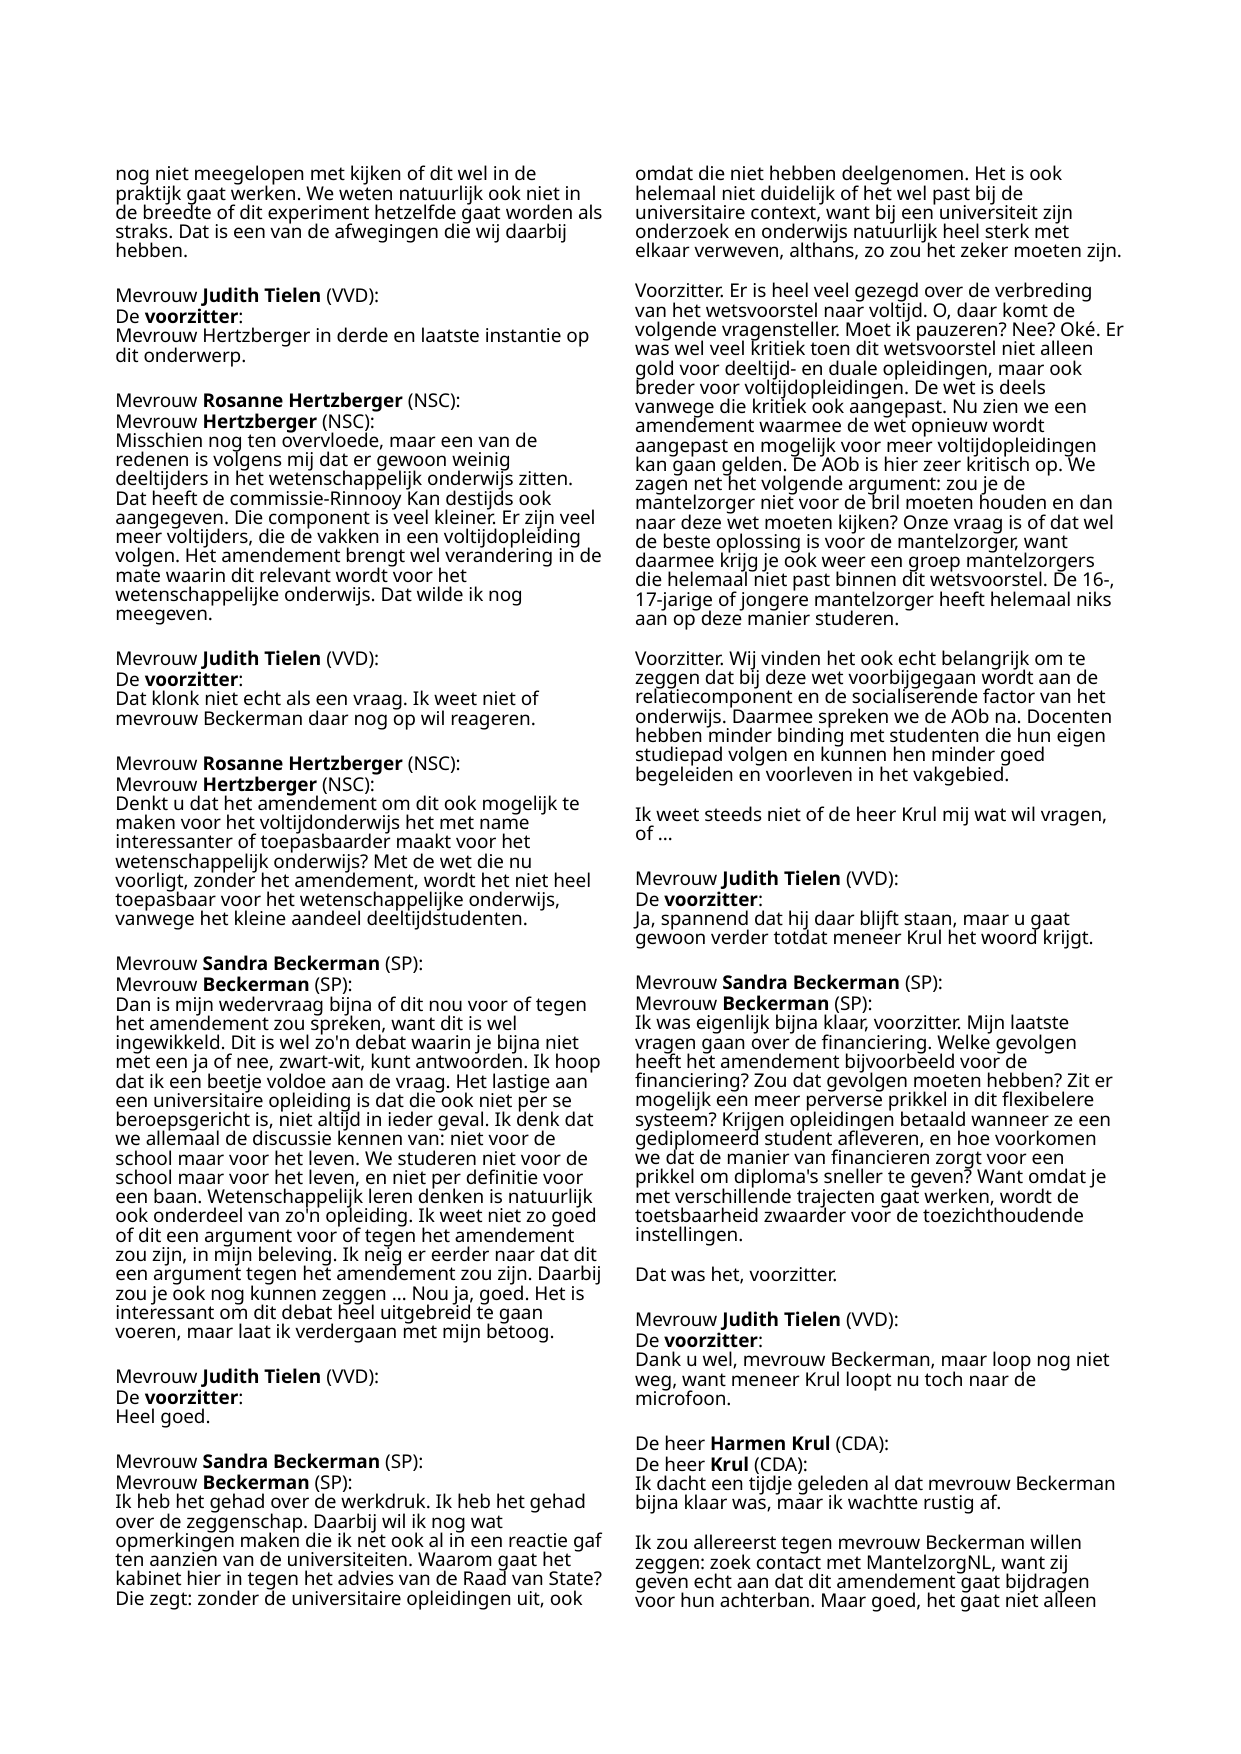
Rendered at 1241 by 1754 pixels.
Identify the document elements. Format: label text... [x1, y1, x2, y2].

text Mevrouw Sandra Beckerman (SP): [115, 951, 605, 976]
text Ja, spannend dat hij daar blijft staan, maar u gaat gewoon verder totdat meneer Krul het woord krijgt. [635, 910, 1125, 948]
text Mevrouw Judith Tielen (VVD): [115, 1363, 605, 1389]
text nog niet meegelopen met kijken of dit wel in de praktijk gaat werken. We weten natuurlijk ook niet in de breedte of dit experiment hetzelfde gaat worden als straks. Dat is een van de afwegingen die wij daarbij hebben. [115, 165, 605, 262]
text Mevrouw Judith Tielen (VVD): [635, 1306, 1125, 1332]
text Ik was eigenlijk bijna klaar, voorzitter. Mijn laatste vragen gaan over de financiering. Welke gevolgen heeft het amendement bijvoorbeeld voor de financiering? Zou dat gevolgen moeten hebben? Zit er mogelijk een meer perverse prikkel in dit flexibelere systeem? Krijgen opleidingen betaald wanneer ze een gediplomeerd student afleveren, en hoe voorkomen we dat de manier van financieren zorgt voor een prikkel om diploma's sneller te geven? Want omdat je met verschillende trajecten gaat werken, wordt de toetsbaarheid zwaarder voor de toezichthoudende instellingen. [635, 1014, 1125, 1246]
text Voorzitter. Wij vinden het ook echt belangrijk om te zeggen dat bij deze wet voorbijgegaan wordt aan de relatiecomponent en de socialiserende factor van het onderwijs. Daarmee spreken we de AOb na. Docenten hebben minder binding met studenten die hun eigen studiepad volgen en kunnen hen minder goed begeleiden en voorleven in het vakgebied. [635, 650, 1125, 785]
text Ik heb het gehad over de werkdruk. Ik heb het gehad over de zeggenschap. Daarbij wil ik nog wat opmerkingen maken die ik net ook al in een reactie gaf ten aanzien van de universiteiten. Waarom gaat het kabinet hier in tegen het advies van de Raad van State? Die zegt: zonder de universitaire opleidingen uit, ook [115, 1493, 605, 1609]
text Mevrouw Beckerman (SP): [635, 995, 1125, 1014]
text Ik weet steeds niet of de heer Krul mij wat wil vragen, of … [635, 806, 1125, 844]
text De voorzitter: [635, 891, 1125, 910]
text De voorzitter: [115, 308, 605, 327]
text De heer Krul (CDA): [635, 1456, 1125, 1475]
text Dank u wel, mevrouw Beckerman, maar loop nog niet weg, want meneer Krul loopt nu toch naar de microfoon. [635, 1351, 1125, 1409]
text Heel goed. [115, 1408, 605, 1427]
text De heer Harmen Krul (CDA): [635, 1430, 1125, 1456]
text De voorzitter: [635, 1332, 1125, 1351]
text Mevrouw Sandra Beckerman (SP): [635, 969, 1125, 995]
text Mevrouw Beckerman (SP): [115, 976, 605, 996]
text Mevrouw Hertzberger (NSC): [115, 776, 605, 795]
text Mevrouw Judith Tielen (VVD): [115, 645, 605, 671]
text Mevrouw Judith Tielen (VVD): [115, 282, 605, 308]
text Ik dacht een tijdje geleden al dat mevrouw Beckerman bijna klaar was, maar ik wachtte rustig af. [635, 1475, 1125, 1514]
text Mevrouw Hertzberger in derde en laatste instantie op dit onderwerp. [115, 327, 605, 366]
text Voorzitter. Er is heel veel gezegd over de verbreding van het wetsvoorstel naar voltijd. O, daar komt de volgende vragensteller. Moet ik pauzeren? Nee? Oké. Er was wel veel kritiek toen dit wetsvoorstel niet alleen gold voor deeltijd- en duale opleidingen, maar ook breder voor voltijdopleidingen. De wet is deels vanwege die kritiek ook aangepast. Nu zien we een amendement waarmee de wet opnieuw wordt aangepast en mogelijk voor meer voltijdopleidingen kan gaan gelden. De AOb is hier zeer kritisch op. We zagen net het volgende argument: zou je de mantelzorger niet voor de bril moeten houden en dan naar deze wet moeten kijken? Onze vraag is of dat wel de beste oplossing is voor de mantelzorger, want daarmee krijg je ook weer een groep mantelzorgers die helemaal niet past binnen dit wetsvoorstel. De 16-, 17-jarige of jongere mantelzorger heeft helemaal niks aan op deze manier studeren. [635, 282, 1125, 629]
text Denkt u dat het amendement om dit ook mogelijk te maken voor het voltijdonderwijs het met name interessanter of toepasbaarder maakt voor het wetenschappelijk onderwijs? Met de wet die nu voorligt, zonder het amendement, wordt het niet heel toepasbaar voor het wetenschappelijke onderwijs, vanwege het kleine aandeel deeltijdstudenten. [115, 795, 605, 930]
text Dat was het, voorzitter. [635, 1266, 1125, 1286]
text Mevrouw Judith Tielen (VVD): [635, 865, 1125, 891]
text Dan is mijn wedervraag bijna of dit nou voor of tegen het amendement zou spreken, want dit is wel ingewikkeld. Dit is wel zo'n debat waarin je bijna niet met een ja of nee, zwart-wit, kunt antwoorden. Ik hoop dat ik een beetje voldoe aan de vraag. Het lastige aan een universitaire opleiding is dat die ook niet per se beroepsgericht is, niet altijd in ieder geval. Ik denk dat we allemaal de discussie kennen van: niet voor de school maar voor het leven. We studeren niet voor de school maar voor het leven, en niet per definitie voor een baan. Wetenschappelijk leren denken is natuurlijk ook onderdeel van zo'n opleiding. Ik weet niet zo goed of dit een argument voor of tegen het amendement zou zijn, in mijn beleving. Ik neig er eerder naar dat dit een argument tegen het amendement zou zijn. Daarbij zou je ook nog kunnen zeggen … Nou ja, goed. Het is interessant om dit debat heel uitgebreid te gaan voeren, maar laat ik verdergaan met mijn betoog. [115, 996, 605, 1342]
text Dat klonk niet echt als een vraag. Ik weet niet of mevrouw Beckerman daar nog op wil reageren. [115, 690, 605, 729]
text Mevrouw Rosanne Hertzberger (NSC): [115, 750, 605, 776]
text De voorzitter: [115, 671, 605, 690]
text Ik zou allereerst tegen mevrouw Beckerman willen zeggen: zoek contact met MantelzorgNL, want zij geven echt aan dat dit amendement gaat bijdragen voor hun achterban. Maar goed, het gaat niet alleen [635, 1534, 1125, 1611]
text Mevrouw Sandra Beckerman (SP): [115, 1448, 605, 1474]
text Mevrouw Beckerman (SP): [115, 1474, 605, 1493]
text De voorzitter: [115, 1389, 605, 1408]
text Mevrouw Rosanne Hertzberger (NSC): [115, 387, 605, 413]
text omdat die niet hebben deelgenomen. Het is ook helemaal niet duidelijk of het wel past bij de universitaire context, want bij een universiteit zijn onderzoek en onderwijs natuurlijk heel sterk met elkaar verweven, althans, zo zou het zeker moeten zijn. [635, 165, 1125, 262]
text Misschien nog ten overvloede, maar een van de redenen is volgens mij dat er gewoon weinig deeltijders in het wetenschappelijk onderwijs zitten. Dat heeft de commissie-Rinnooy Kan destijds ook aangegeven. Die component is veel kleiner. Er zijn veel meer voltijders, die de vakken in een voltijdopleiding volgen. Het amendement brengt wel verandering in de mate waarin dit relevant wordt voor het wetenschappelijke onderwijs. Dat wilde ik nog meegeven. [115, 432, 605, 624]
text Mevrouw Hertzberger (NSC): [115, 413, 605, 432]
